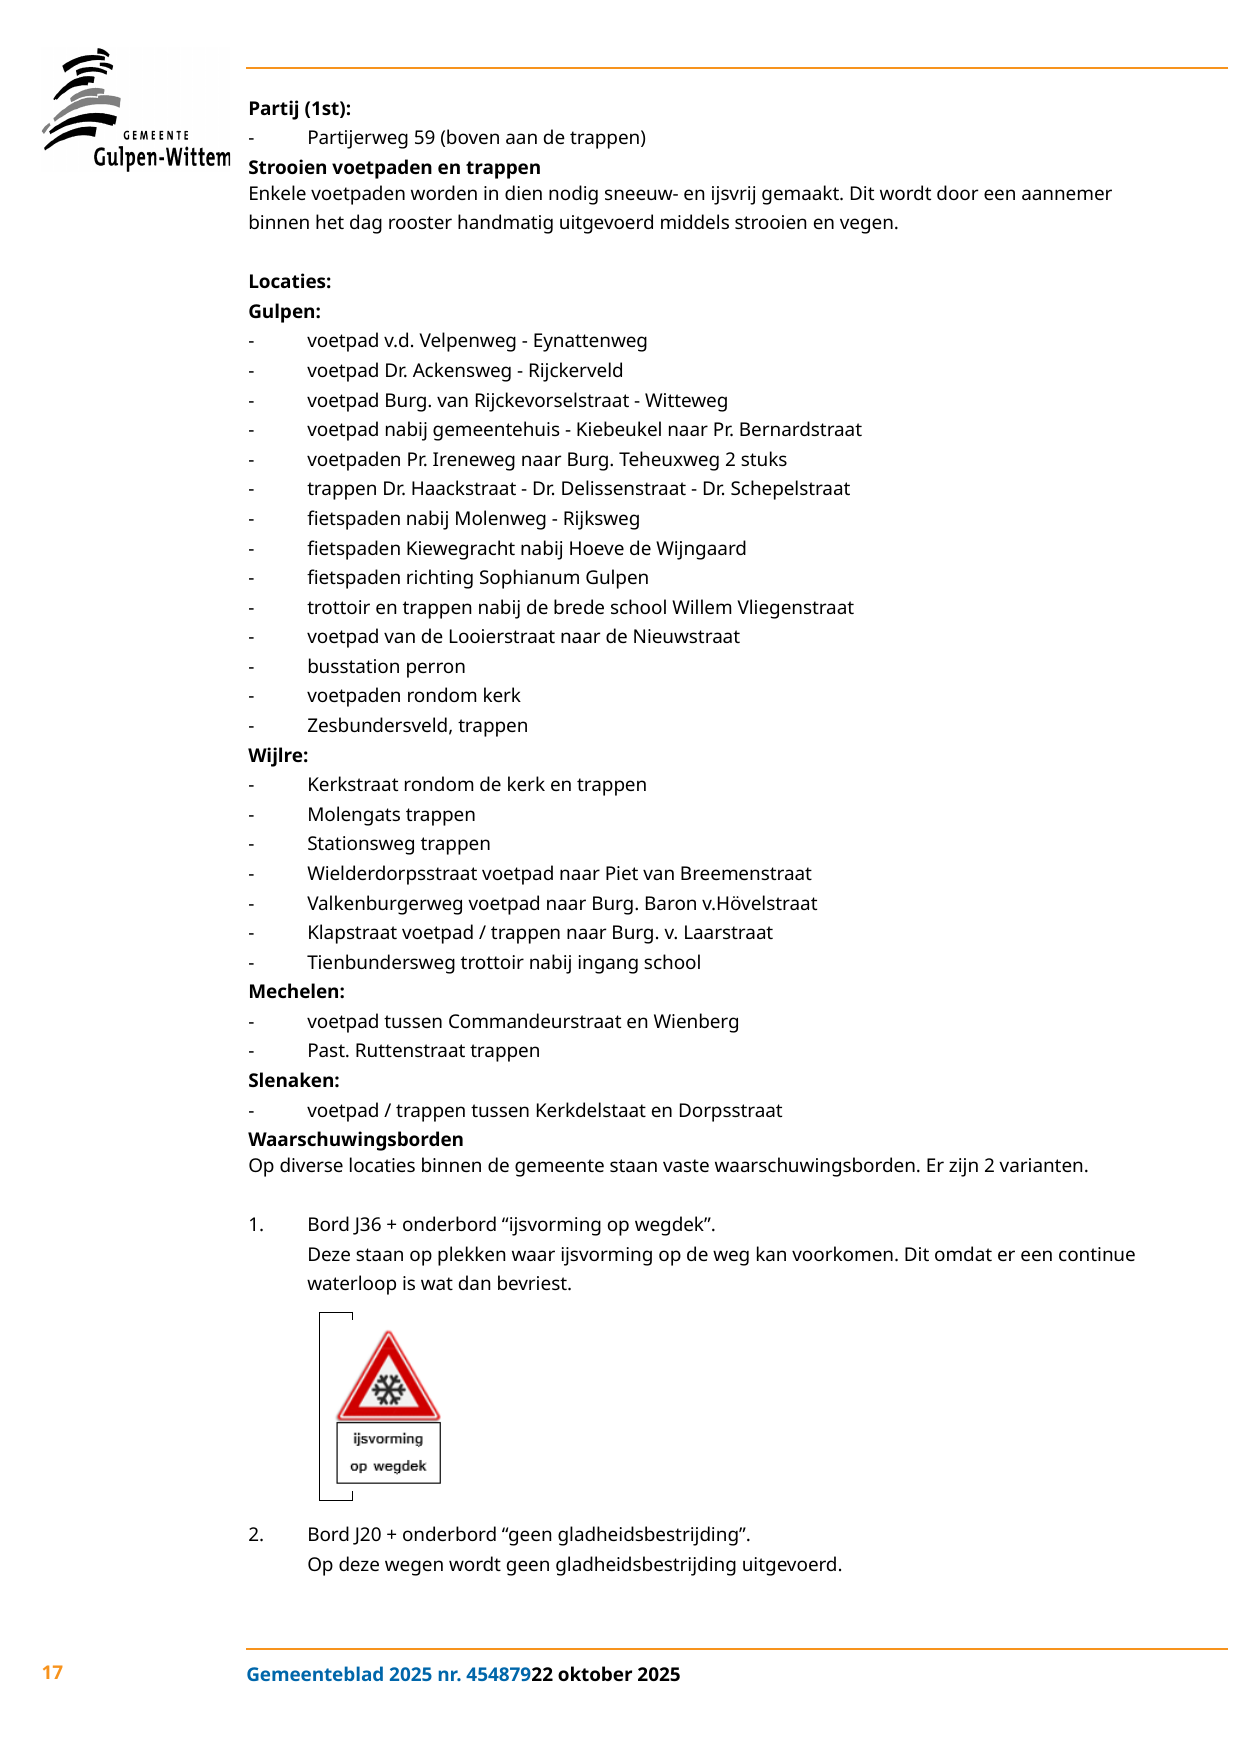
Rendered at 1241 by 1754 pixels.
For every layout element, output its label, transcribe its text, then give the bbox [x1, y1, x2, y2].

list Molengats trappen [248, 801, 1152, 827]
list voetpaden rondom kerk [248, 683, 1152, 708]
list fietspaden richting Sophianum Gulpen [248, 564, 1152, 590]
list Deze staan op plekken waar ijsvorming op de weg kan voorkomen. Dit omdat er een continue waterloop is wat dan bevriest. [248, 1241, 1152, 1296]
picture [41, 47, 231, 172]
picture [327, 1320, 447, 1491]
list voetpaden Pr. Ireneweg naar Burg. Teheuxweg 2 stuks [248, 446, 1152, 472]
list Kerkstraat rondom de kerk en trappen [248, 771, 1152, 797]
list voetpad v.d. Velpenweg - Eynattenweg [248, 328, 1152, 353]
text Strooien voetpaden en trappen [248, 154, 1152, 180]
text Partij (1st): [248, 95, 1152, 121]
list voetpad / trappen tussen Kerkdelstaat en Dorpsstraat [248, 1097, 1152, 1122]
list Partijerweg 59 (boven aan de trappen) [248, 124, 1152, 150]
list trottoir en trappen nabij de brede school Willem Vliegenstraat [248, 594, 1152, 619]
list voetpad Burg. van Rijckevorselstraat - Witteweg [248, 387, 1152, 412]
list voetpad tussen Commandeurstraat en Wienberg [248, 1008, 1152, 1034]
list Klapstraat voetpad / trappen naar Burg. v. Laarstraat [248, 919, 1152, 945]
text Gulpen: [248, 298, 1152, 324]
text Locaties: [248, 268, 1152, 294]
text Waarschuwingsborden [248, 1126, 1152, 1152]
list voetpad nabij gemeentehuis - Kiebeukel naar Pr. Bernardstraat [248, 416, 1152, 442]
text Enkele voetpaden worden in dien nodig sneeuw- en ijsvrij gemaakt. Dit wordt door een aannemer binnen het dag rooster handmatig uitgevoerd middels strooien en vegen. [248, 180, 1152, 235]
list Wielderdorpsstraat voetpad naar Piet van Breemenstraat [248, 860, 1152, 886]
list Past. Ruttenstraat trappen [248, 1038, 1152, 1063]
list trappen Dr. Haackstraat - Dr. Delissenstraat - Dr. Schepelstraat [248, 476, 1152, 501]
text Slenaken: [248, 1067, 1152, 1093]
list Tienbundersweg trottoir nabij ingang school [248, 949, 1152, 974]
text Op diverse locaties binnen de gemeente staan vaste waarschuwingsborden. Er zijn 2 varianten. [248, 1152, 1152, 1178]
list Stationsweg trappen [248, 831, 1152, 856]
list Zesbundersveld, trappen [248, 712, 1152, 738]
list Op deze wegen wordt geen gladheidsbestrijding uitgevoerd. [248, 1551, 1152, 1577]
list Bord J36 + onderbord “ijsvorming op wegdek”. [248, 1211, 1152, 1237]
text Mechelen: [248, 978, 1152, 1004]
list Bord J20 + onderbord “geen gladheidsbestrijding”. [248, 1521, 1152, 1547]
list Valkenburgerweg voetpad naar Burg. Baron v.Hövelstraat [248, 890, 1152, 915]
list voetpad van de Looierstraat naar de Nieuwstraat [248, 623, 1152, 649]
list voetpad Dr. Ackensweg - Rijckerveld [248, 357, 1152, 383]
list fietspaden Kiewegracht nabij Hoeve de Wijngaard [248, 535, 1152, 560]
text Wijlre: [248, 742, 1152, 767]
list fietspaden nabij Molenweg - Rijksweg [248, 505, 1152, 531]
list busstation perron [248, 653, 1152, 679]
